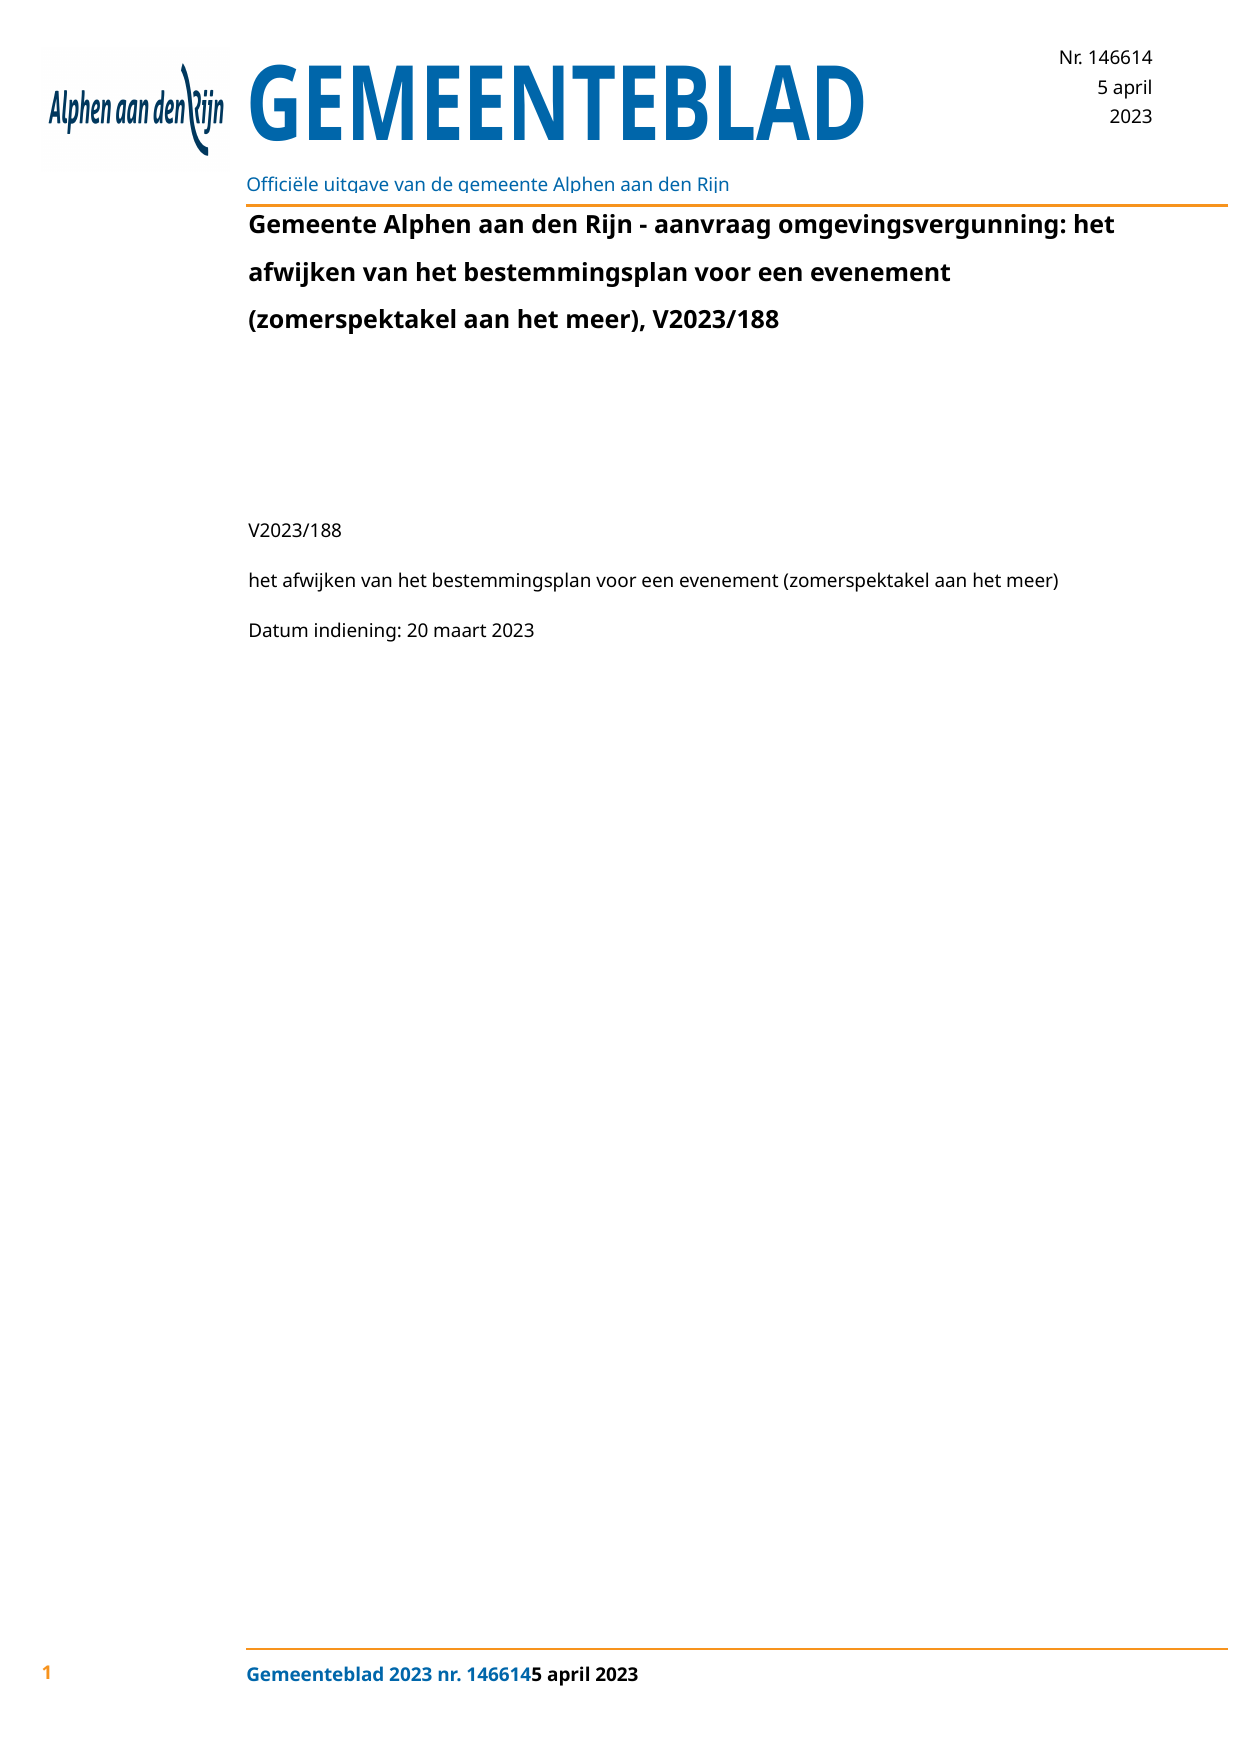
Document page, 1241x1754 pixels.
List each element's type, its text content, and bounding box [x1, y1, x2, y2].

text Datum indiening: 20 maart 2023 [248, 618, 1152, 643]
picture [41, 47, 231, 172]
text Gemeente Alphen aan den Rijn - aanvraag omgevingsvergunning: het afwijken van het bestemmingsplan voor een evenement (zomerspektakel aan het meer), V2023/188 [248, 207, 1152, 336]
text het afwijken van het bestemmingsplan voor een evenement (zomerspektakel aan het meer) [248, 567, 1152, 593]
text V2023/188 [248, 517, 1152, 542]
